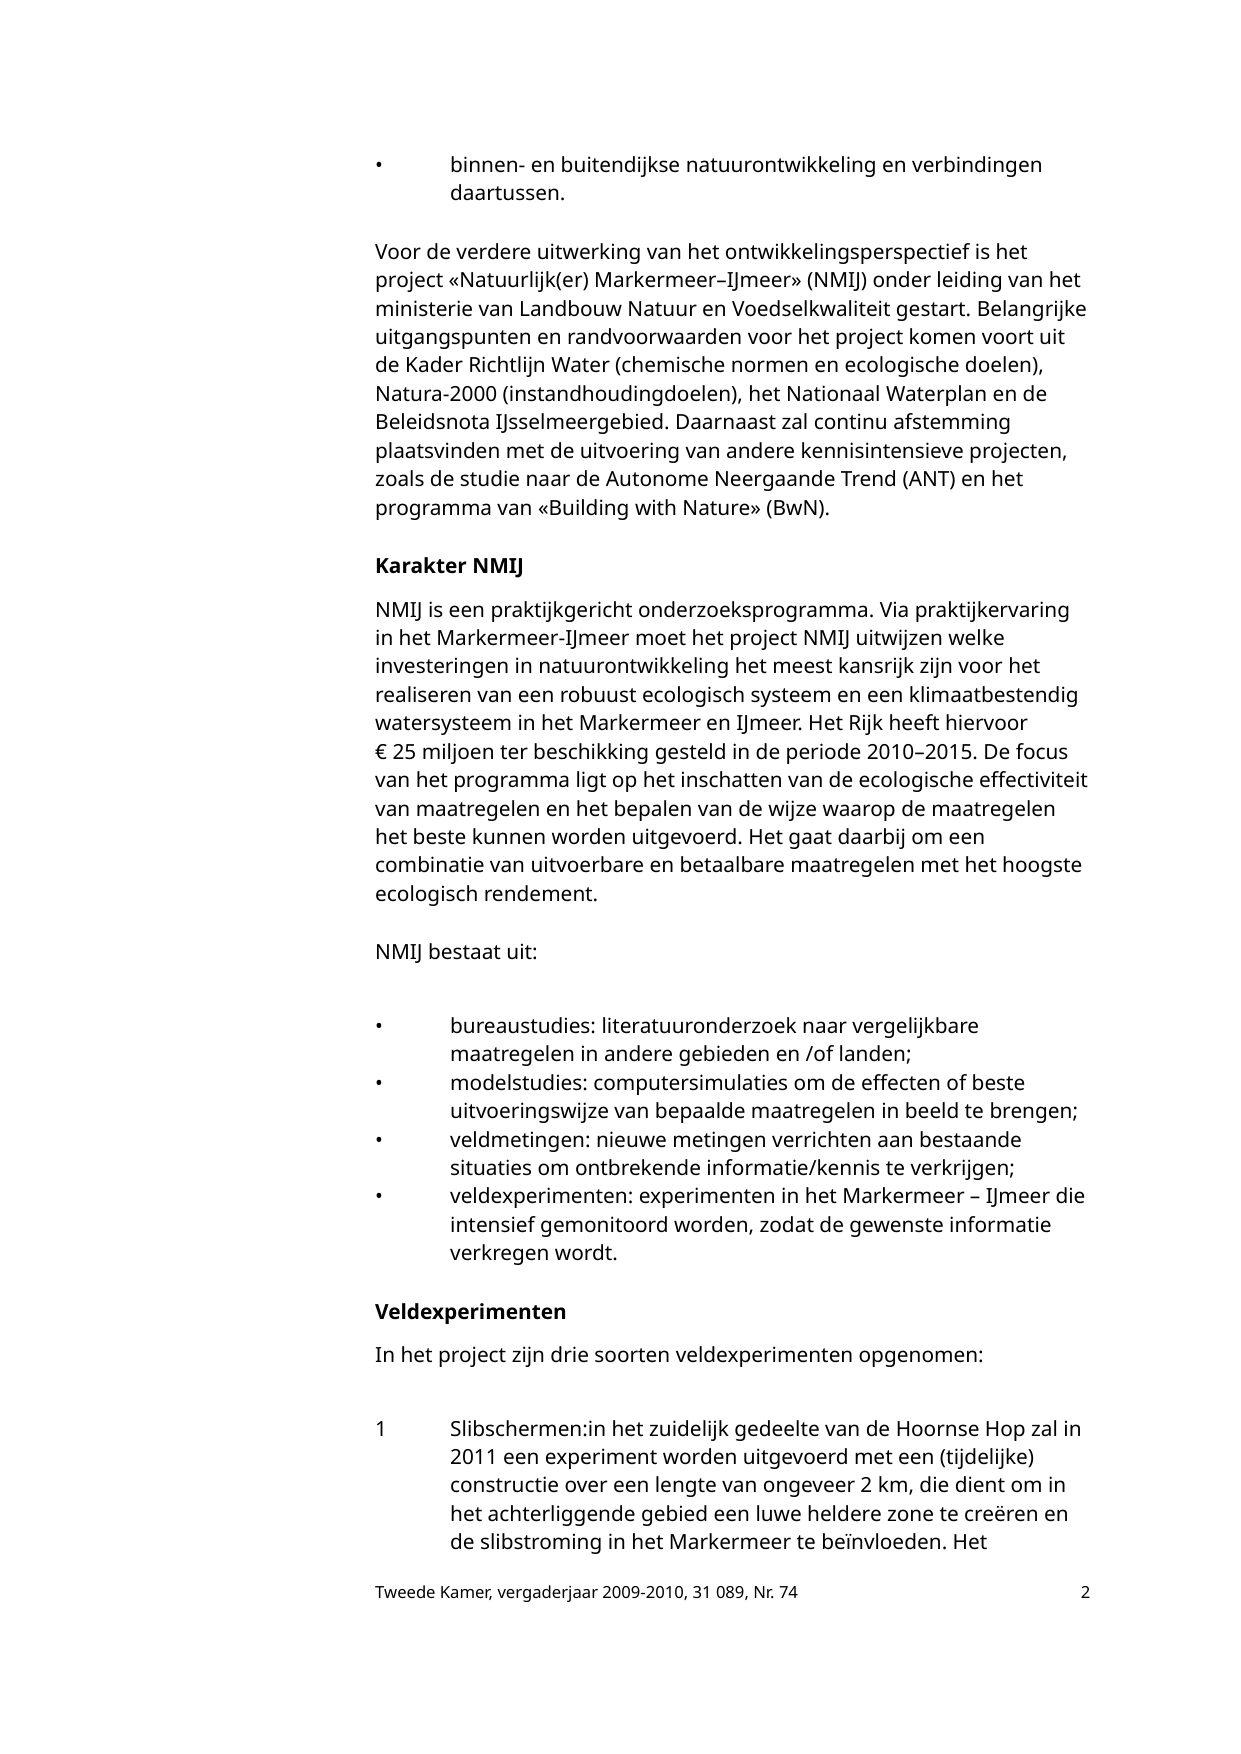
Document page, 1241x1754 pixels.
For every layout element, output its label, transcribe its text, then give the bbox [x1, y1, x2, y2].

list veldmetingen: nieuwe metingen verrichten aan bestaande situaties om ontbrekende informatie/kennis te verkrijgen; [375, 1125, 1090, 1182]
list binnen- en buitendijkse natuurontwikkeling en verbindingen daartussen. [375, 150, 1090, 207]
list veldexperimenten: experimenten in het Markermeer – IJmeer die intensief gemonitoord worden, zodat de gewenste informatie verkregen wordt. [375, 1182, 1090, 1267]
text In het project zijn drie soorten veldexperimenten opgenomen: [375, 1340, 1090, 1369]
text NMIJ is een praktijkgericht onderzoeksprogramma. Via praktijkervaring in het Markermeer-IJmeer moet het project NMIJ uitwijzen welke investeringen in natuurontwikkeling het meest kansrijk zijn voor het realiseren van een robuust ecologisch systeem en een klimaatbestendig watersysteem in het Markermeer en IJmeer. Het Rijk heeft hiervoor € 25 miljoen ter beschikking gesteld in de periode 2010–2015. De focus van het programma ligt op het inschatten van de ecologische effectiviteit van maatregelen en het bepalen van de wijze waarop de maatregelen het beste kunnen worden uitgevoerd. Het gaat daarbij om een combinatie van uitvoerbare en betaalbare maatregelen met het hoogste ecologisch rendement. [375, 595, 1090, 907]
list modelstudies: computersimulaties om de effecten of beste uitvoeringswijze van bepaalde maatregelen in beeld te brengen; [375, 1068, 1090, 1125]
text Veldexperimenten [375, 1297, 1090, 1325]
list bureaustudies: literatuuronderzoek naar vergelijkbare maatregelen in andere gebieden en /of landen; [375, 1011, 1090, 1068]
text NMIJ bestaat uit: [375, 937, 1090, 966]
text Voor de verdere uitwerking van het ontwikkelingsperspectief is het project «Natuurlijk(er) Markermeer–IJmeer» (NMIJ) onder leiding van het ministerie van Landbouw Natuur en Voedselkwaliteit gestart. Belangrijke uitgangspunten en randvoorwaarden voor het project komen voort uit de Kader Richtlijn Water (chemische normen en ecologische doelen), Natura-2000 (instandhoudingdoelen), het Nationaal Waterplan en de Beleidsnota IJsselmeergebied. Daarnaast zal continu afstemming plaatsvinden met de uitvoering van andere kennisintensieve projecten, zoals de studie naar de Autonome Neergaande Trend (ANT) en het programma van «Building with Nature» (BwN). [375, 237, 1090, 521]
text Karakter NMIJ [375, 551, 1090, 580]
list Slibschermen:in het zuidelijk gedeelte van de Hoornse Hop zal in 2011 een experiment worden uitgevoerd met een (tijdelijke) constructie over een lengte van ongeveer 2 km, die dient om in het achterliggende gebied een luwe heldere zone te creëren en de slibstroming in het Markermeer te beïnvloeden. Het [375, 1414, 1090, 1556]
